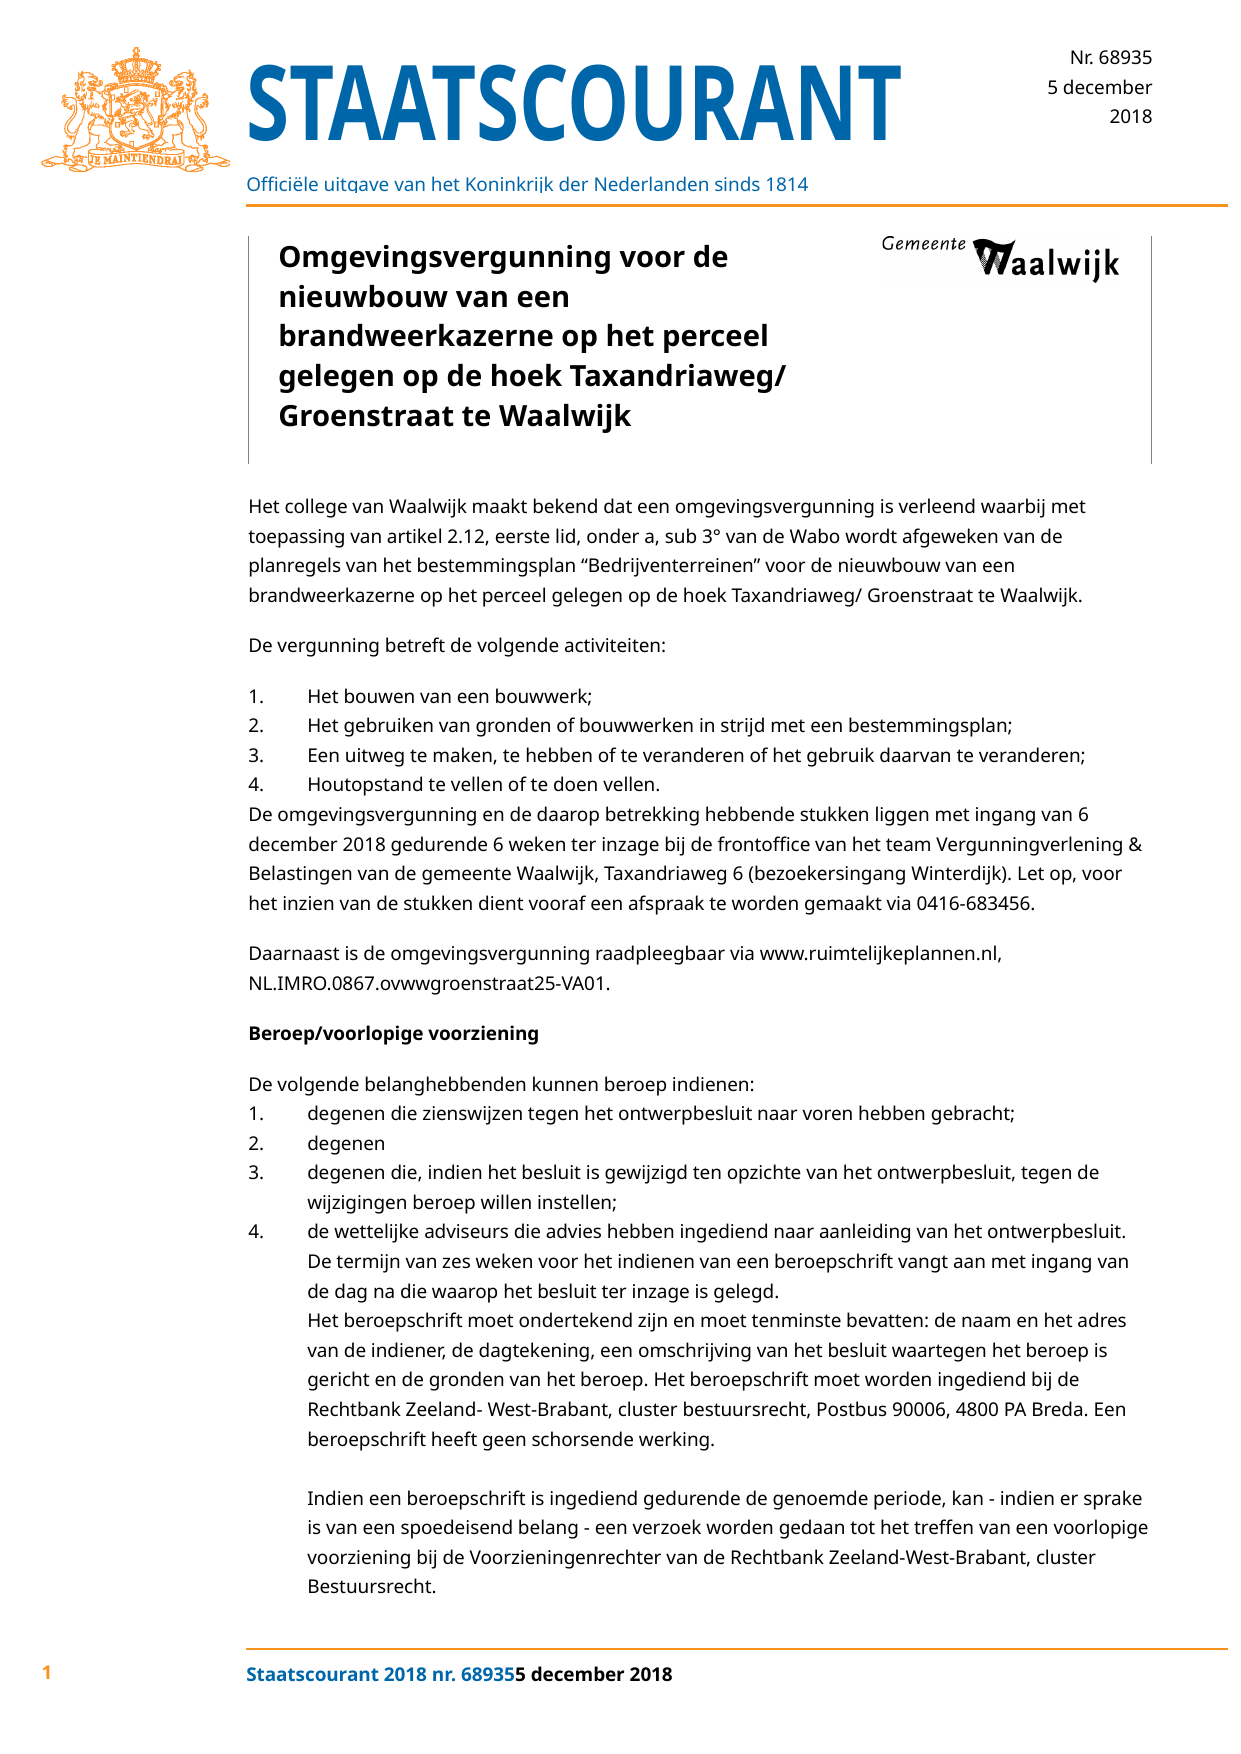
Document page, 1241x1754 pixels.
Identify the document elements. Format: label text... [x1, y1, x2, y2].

picture [41, 47, 231, 172]
list degenen die zienswijzen tegen het ontwerpbesluit naar voren hebben gebracht; [248, 1100, 1152, 1126]
list Het gebruiken van gronden of bouwwerken in strijd met een bestemmingsplan; [248, 712, 1152, 738]
text De omgevingsvergunning en de daarop betrekking hebbende stukken liggen met ingang van 6 december 2018 gedurende 6 weken ter inzage bij de frontoffice van het team Vergunningverlening & Belastingen van de gemeente Waalwijk, Taxandriaweg 6 (bezoekersingang Winterdijk). Let op, voor het inzien van de stukken dient vooraf een afspraak te worden gemaakt via 0416-683456. [248, 801, 1152, 916]
list Een uitweg te maken, te hebben of te veranderen of het gebruik daarvan te veranderen; [248, 742, 1152, 768]
text Daarnaast is de omgevingsvergunning raadpleegbaar via www.ruimtelijkeplannen.nl, NL.IMRO.0867.ovwwgroenstraat25-VA01. [248, 940, 1152, 996]
table_header [850, 236, 1151, 464]
list degenen [248, 1130, 1152, 1156]
text De vergunning betreft de volgende activiteiten: [248, 632, 1152, 658]
table_header Omgevingsvergunning voor de nieuwbouw van een brandweerkazerne op het perceel gelegen op de hoek Taxandriaweg/ Groenstraat te Waalwijk [249, 236, 850, 464]
list De termijn van zes weken voor het indienen van een beroepschrift vangt aan met ingang van de dag na die waarop het besluit ter inzage is gelegd. [248, 1248, 1152, 1304]
list Indien een beroepschrift is ingediend gedurende de genoemde periode, kan - indien er sprake is van een spoedeisend belang - een verzoek worden gedaan tot het treffen van een voorlopige voorziening bij de Voorzieningenrechter van de Rechtbank Zeeland-West-Brabant, cluster Bestuursrecht. [248, 1485, 1152, 1599]
text Het college van Waalwijk maakt bekend dat een omgevingsvergunning is verleend waarbij met toepassing van artikel 2.12, eerste lid, onder a, sub 3° van de Wabo wordt afgeweken van de planregels van het bestemmingsplan “Bedrijventerreinen” voor de nieuwbouw van een brandweerkazerne op het perceel gelegen op de hoek Taxandriaweg/ Groenstraat te Waalwijk. [248, 493, 1152, 608]
list Houtopstand te vellen of te doen vellen. [248, 772, 1152, 797]
text De volgende belanghebbenden kunnen beroep indienen: [248, 1071, 1152, 1097]
list Het bouwen van een bouwwerk; [248, 683, 1152, 709]
picture [882, 236, 1119, 283]
text Beroep/voorlopige voorziening [248, 1020, 1152, 1046]
list Het beroepschrift moet ondertekend zijn en moet tenminste bevatten: de naam en het adres van de indiener, de dagtekening, een omschrijving van het besluit waartegen het beroep is gericht en de gronden van het beroep. Het beroepschrift moet worden ingediend bij de Rechtbank Zeeland- West-Brabant, cluster bestuursrecht, Postbus 90006, 4800 PA Breda. Een beroepschrift heeft geen schorsende werking. [248, 1307, 1152, 1452]
list de wettelijke adviseurs die advies hebben ingediend naar aanleiding van het ontwerpbesluit. [248, 1219, 1152, 1244]
list degenen die, indien het besluit is gewijzigd ten opzichte van het ontwerpbesluit, tegen de wijzigingen beroep willen instellen; [248, 1159, 1152, 1215]
